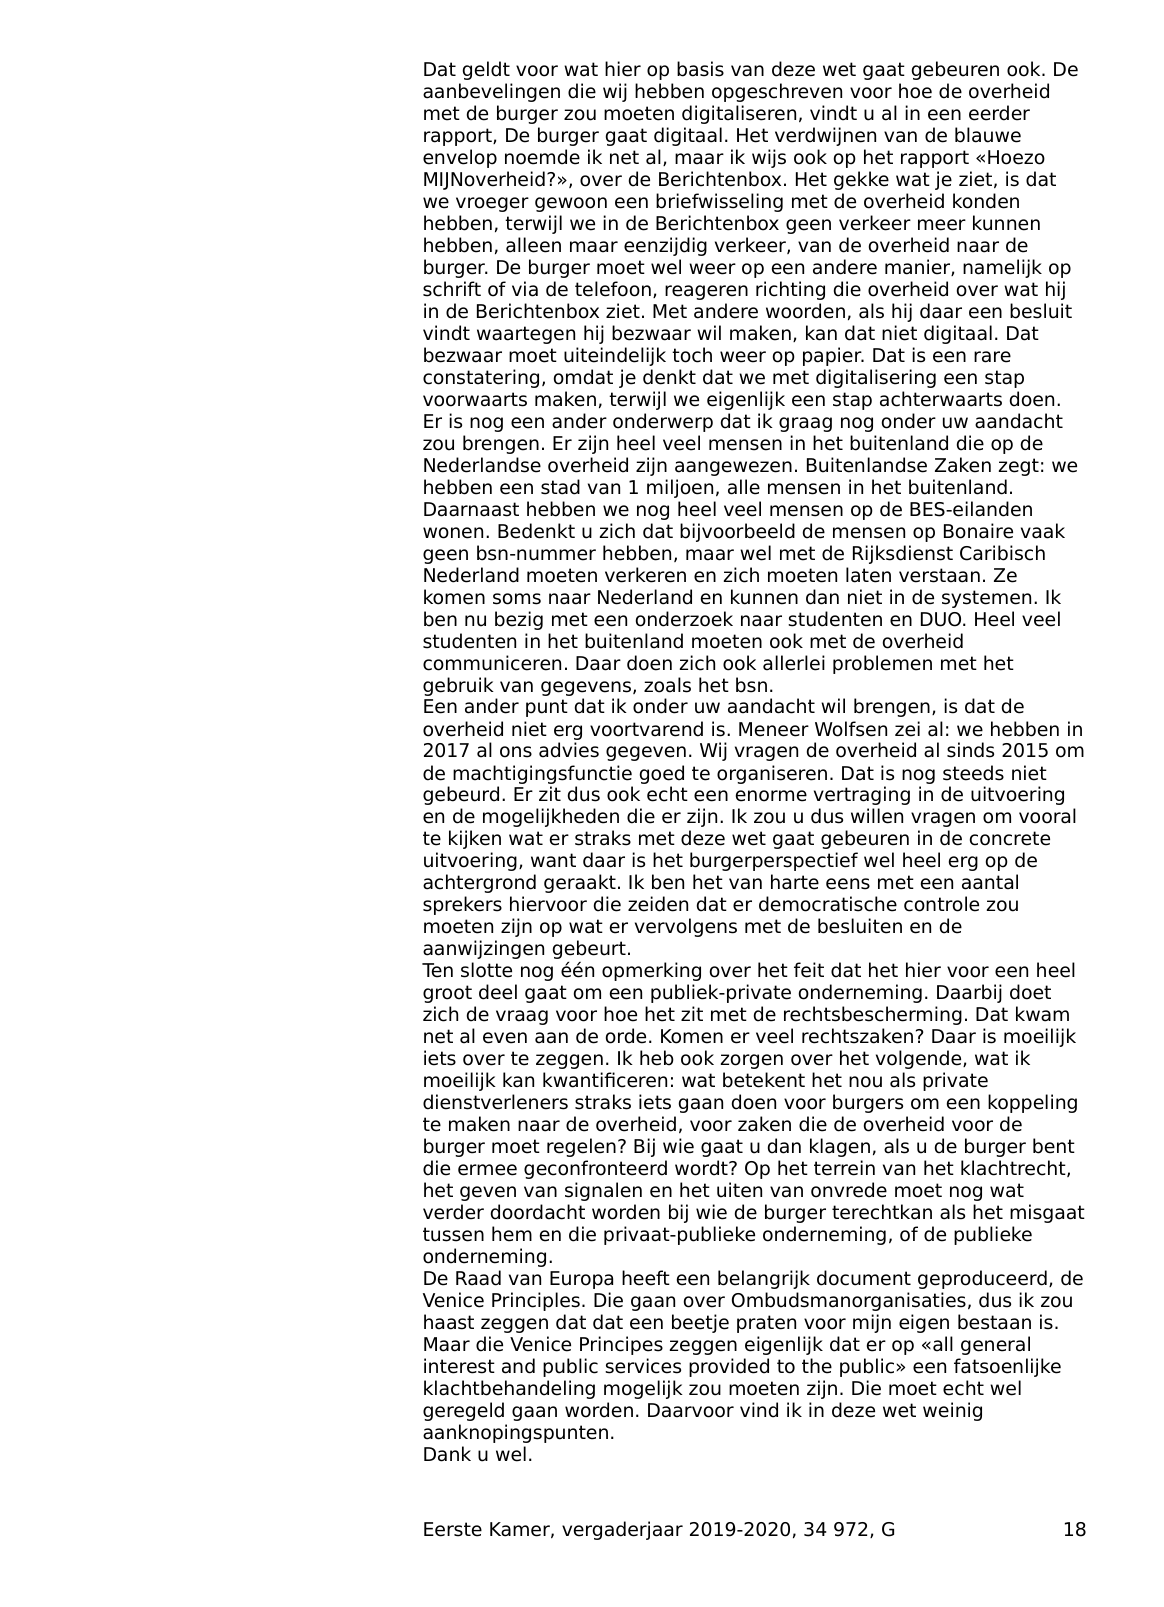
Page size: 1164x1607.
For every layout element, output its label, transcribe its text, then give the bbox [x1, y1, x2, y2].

text De Raad van Europa heeft een belangrijk document geproduceerd, de Venice Principles. Die gaan over Ombudsmanorganisaties, dus ik zou haast zeggen dat dat een beetje praten voor mijn eigen bestaan is. Maar die Venice Principes zeggen eigenlijk dat er op «all general interest and public services provided to the public» een fatsoenlijke klachtbehandeling mogelijk zou moeten zijn. Die moet echt wel geregeld gaan worden. Daarvoor vind ik in deze wet weinig aanknopingspunten. [422, 1268, 1087, 1444]
text Ten slotte nog één opmerking over het feit dat het hier voor een heel groot deel gaat om een publiek-private onderneming. Daarbij doet zich de vraag voor hoe het zit met de rechtsbescherming. Dat kwam net al even aan de orde. Komen er veel rechtszaken? Daar is moeilijk iets over te zeggen. Ik heb ook zorgen over het volgende, wat ik moeilijk kan kwantificeren: wat betekent het nou als private dienstverleners straks iets gaan doen voor burgers om een koppeling te maken naar de overheid, voor zaken die de overheid voor de burger moet regelen? Bij wie gaat u dan klagen, als u de burger bent die ermee geconfronteerd wordt? Op het terrein van het klachtrecht, het geven van signalen en het uiten van onvrede moet nog wat verder doordacht worden bij wie de burger terechtkan als het misgaat tussen hem en die privaat-publieke onderneming, of de publieke onderneming. [422, 960, 1087, 1268]
text Er is nog een ander onderwerp dat ik graag nog onder uw aandacht zou brengen. Er zijn heel veel mensen in het buitenland die op de Nederlandse overheid zijn aangewezen. Buitenlandse Zaken zegt: we hebben een stad van 1 miljoen, alle mensen in het buitenland. Daarnaast hebben we nog heel veel mensen op de BES-eilanden wonen. Bedenkt u zich dat bijvoorbeeld de mensen op Bonaire vaak geen bsn-nummer hebben, maar wel met de Rijksdienst Caribisch Nederland moeten verkeren en zich moeten laten verstaan. Ze komen soms naar Nederland en kunnen dan niet in de systemen. Ik ben nu bezig met een onderzoek naar studenten en DUO. Heel veel studenten in het buitenland moeten ook met de overheid communiceren. Daar doen zich ook allerlei problemen met het gebruik van gegevens, zoals het bsn. [422, 411, 1087, 696]
text Een ander punt dat ik onder uw aandacht wil brengen, is dat de overheid niet erg voortvarend is. Meneer Wolfsen zei al: we hebben in 2017 al ons advies gegeven. Wij vragen de overheid al sinds 2015 om de machtigingsfunctie goed te organiseren. Dat is nog steeds niet gebeurd. Er zit dus ook echt een enorme vertraging in de uitvoering en de mogelijkheden die er zijn. Ik zou u dus willen vragen om vooral te kijken wat er straks met deze wet gaat gebeuren in de concrete uitvoering, want daar is het burgerperspectief wel heel erg op de achtergrond geraakt. Ik ben het van harte eens met een aantal sprekers hiervoor die zeiden dat er democratische controle zou moeten zijn op wat er vervolgens met de besluiten en de aanwijzingen gebeurt. [422, 696, 1087, 960]
text Dat geldt voor wat hier op basis van deze wet gaat gebeuren ook. De aanbevelingen die wij hebben opgeschreven voor hoe de overheid met de burger zou moeten digitaliseren, vindt u al in een eerder rapport, De burger gaat digitaal. Het verdwijnen van de blauwe envelop noemde ik net al, maar ik wijs ook op het rapport «Hoezo MIJNoverheid?», over de Berichtenbox. Het gekke wat je ziet, is dat we vroeger gewoon een briefwisseling met de overheid konden hebben, terwijl we in de Berichtenbox geen verkeer meer kunnen hebben, alleen maar eenzijdig verkeer, van de overheid naar de burger. De burger moet wel weer op een andere manier, namelijk op schrift of via de telefoon, reageren richting die overheid over wat hij in de Berichtenbox ziet. Met andere woorden, als hij daar een besluit vindt waartegen hij bezwaar wil maken, kan dat niet digitaal. Dat bezwaar moet uiteindelijk toch weer op papier. Dat is een rare constatering, omdat je denkt dat we met digitalisering een stap voorwaarts maken, terwijl we eigenlijk een stap achterwaarts doen. [422, 59, 1087, 411]
text Dank u wel. [422, 1444, 1087, 1466]
